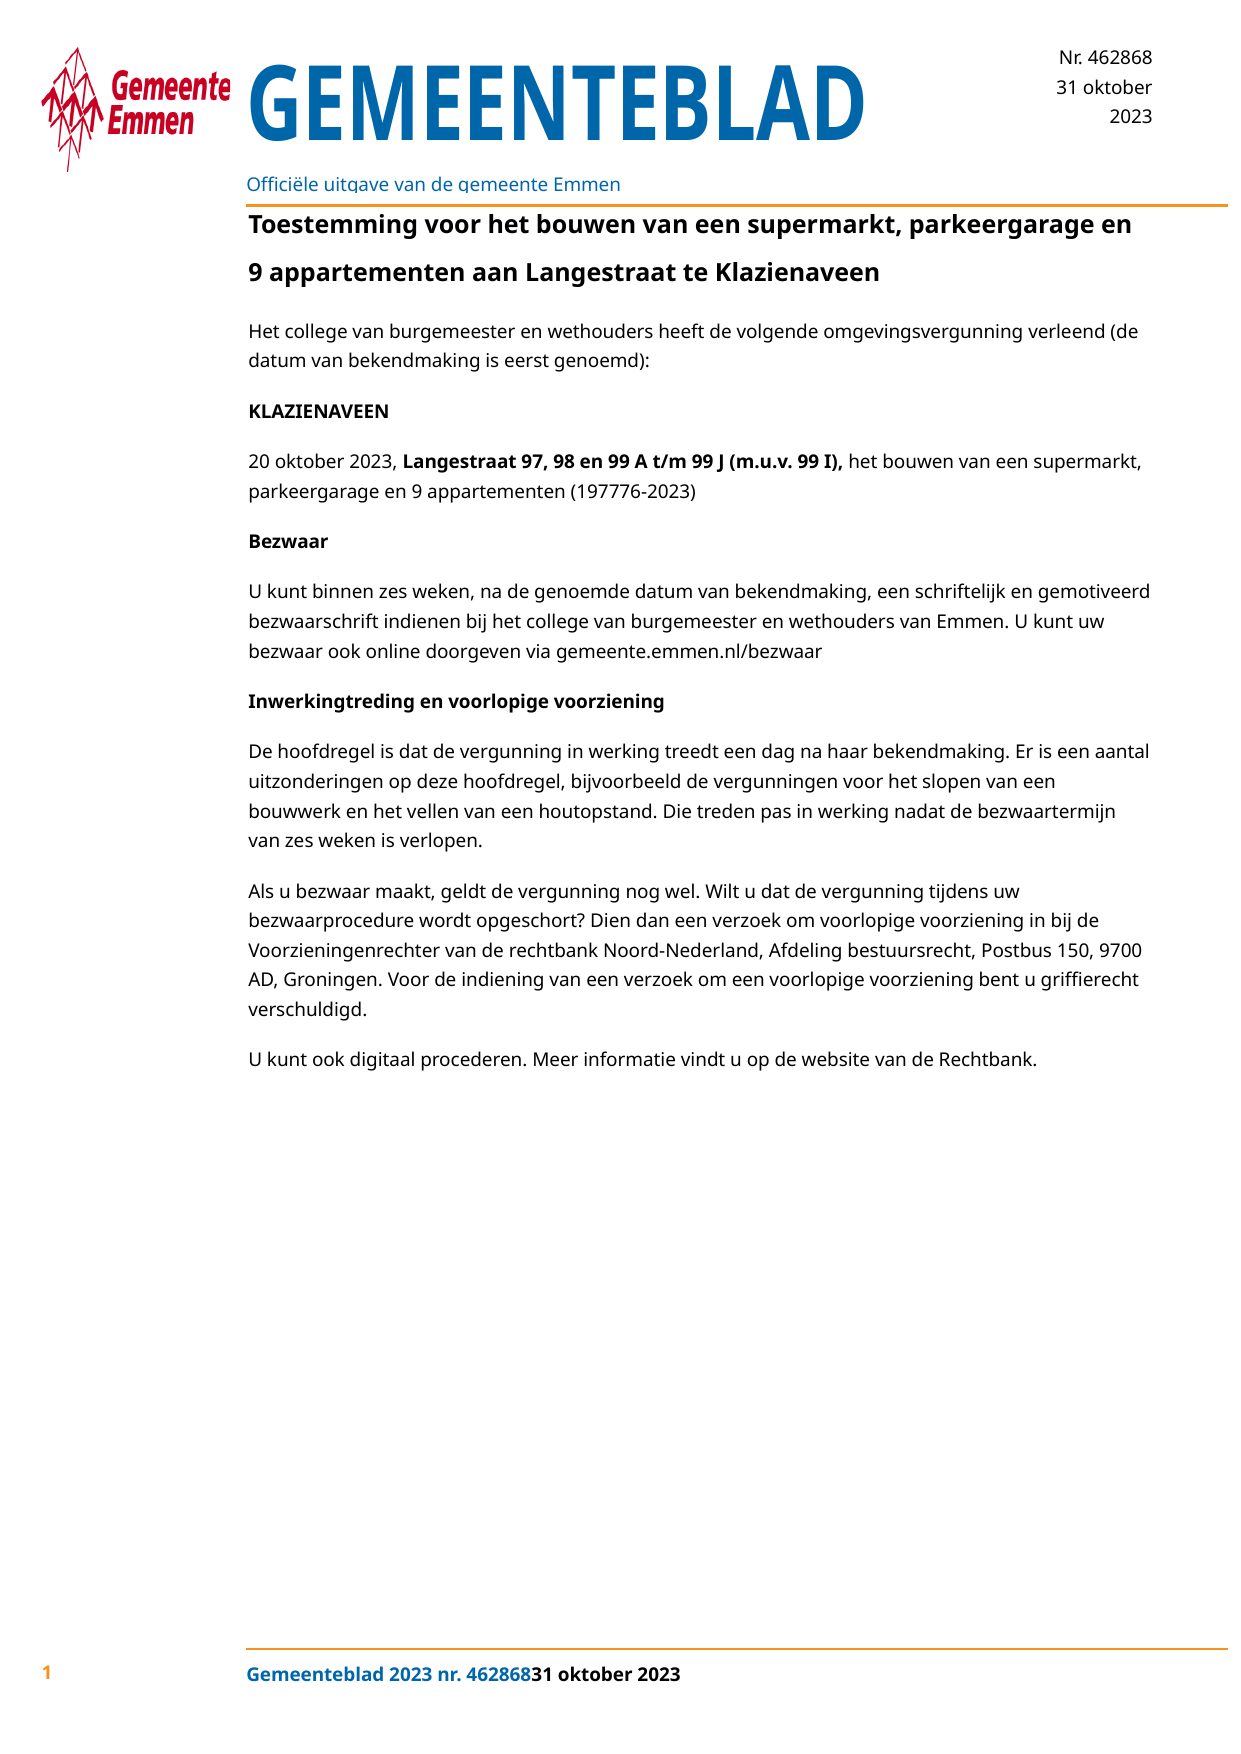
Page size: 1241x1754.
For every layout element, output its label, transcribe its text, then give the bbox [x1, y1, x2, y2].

picture [41, 47, 231, 172]
text Het college van burgemeester en wethouders heeft de volgende omgevingsvergunning verleend (de datum van bekendmaking is eerst genoemd): [248, 318, 1152, 373]
text U kunt binnen zes weken, na de genoemde datum van bekendmaking, een schriftelijk en gemotiveerd bezwaarschrift indienen bij het college van burgemeester en wethouders van Emmen. U kunt uw bezwaar ook online doorgeven via gemeente.emmen.nl/bezwaar [248, 579, 1152, 664]
text 20 oktober 2023, Langestraat 97, 98 en 99 A t/m 99 J (m.u.v. 99 I), het bouwen van een supermarkt, parkeergarage en 9 appartementen (197776-2023) [248, 448, 1152, 504]
text Als u bezwaar maakt, geldt de vergunning nog wel. Wilt u dat de vergunning tijdens uw bezwaarprocedure wordt opgeschort? Dien dan een verzoek om voorlopige voorziening in bij de Voorzieningenrechter van de rechtbank Noord-Nederland, Afdeling bestuursrecht, Postbus 150, 9700 AD, Groningen. Voor de indiening van een verzoek om een voorlopige voorziening bent u griffierecht verschuldigd. [248, 878, 1152, 1022]
text Inwerkingtreding en voorlopige voorziening [248, 688, 1152, 714]
text U kunt ook digitaal procederen. Meer informatie vindt u op de website van de Rechtbank. [248, 1047, 1152, 1072]
text Toestemming voor het bouwen van een supermarkt, parkeergarage en 9 appartementen aan Langestraat te Klazienaveen [248, 207, 1152, 288]
text De hoofdregel is dat de vergunning in werking treedt een dag na haar bekendmaking. Er is een aantal uitzonderingen op deze hoofdregel, bijvoorbeeld de vergunningen voor het slopen van een bouwwerk en het vellen van een houtopstand. Die treden pas in werking nadat de bezwaartermijn van zes weken is verlopen. [248, 739, 1152, 853]
text Bezwaar [248, 528, 1152, 554]
text KLAZIENAVEEN [248, 398, 1152, 424]
